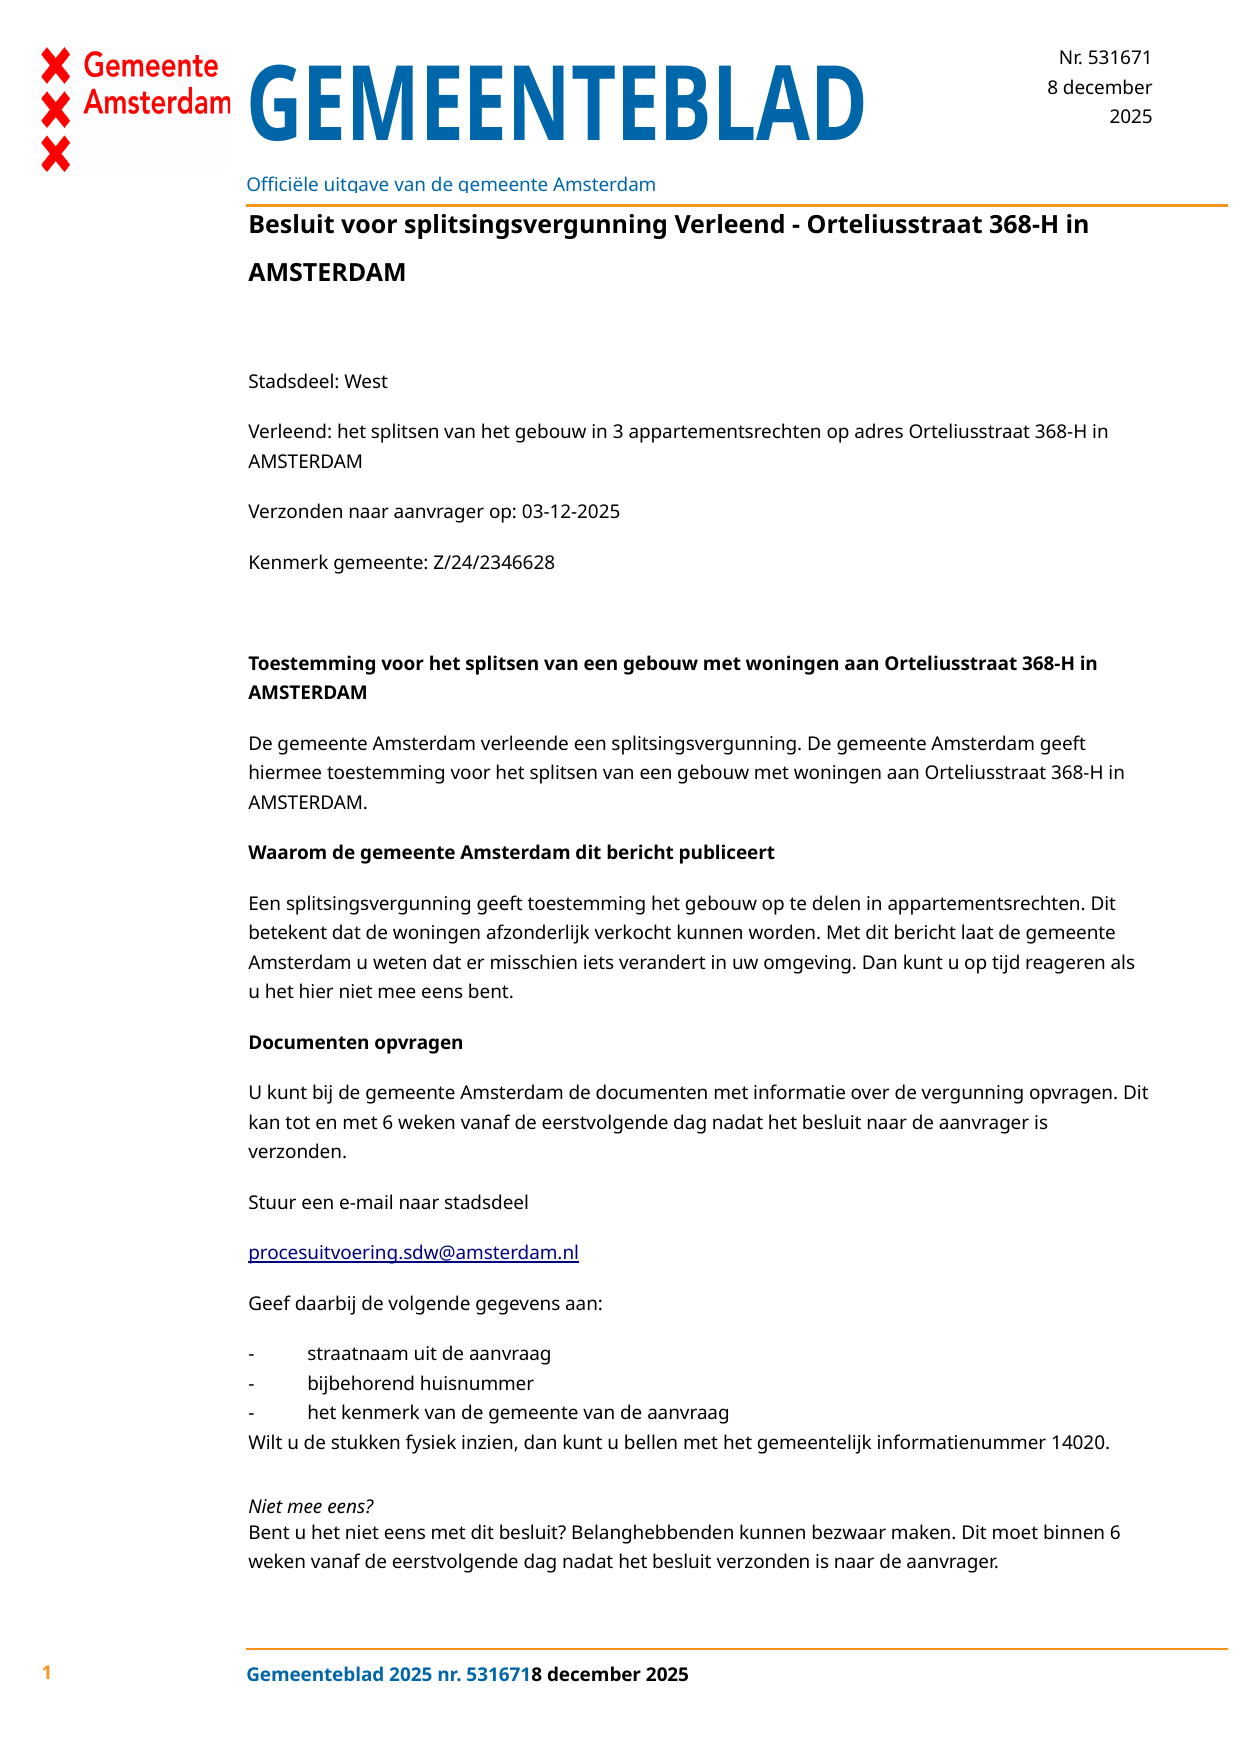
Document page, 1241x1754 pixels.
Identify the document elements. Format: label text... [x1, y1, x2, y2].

text Toestemming voor het splitsen van een gebouw met woningen aan Orteliusstraat 368-H in AMSTERDAM [248, 650, 1152, 705]
text U kunt bij de gemeente Amsterdam de documenten met informatie over de vergunning opvragen. Dit kan tot en met 6 weken vanaf de eerstvolgende dag nadat het besluit naar de aanvrager is verzonden. [248, 1079, 1152, 1164]
list het kenmerk van de gemeente van de aanvraag [248, 1399, 1152, 1425]
text Verzonden naar aanvrager op: 03-12-2025 [248, 499, 1152, 524]
text Een splitsingsvergunning geeft toestemming het gebouw op te delen in appartementsrechten. Dit betekent dat de woningen afzonderlijk verkocht kunnen worden. Met dit bericht laat de gemeente Amsterdam u weten dat er misschien iets verandert in uw omgeving. Dan kunt u op tijd reageren als u het hier niet mee eens bent. [248, 890, 1152, 1004]
text Verleend: het splitsen van het gebouw in 3 appartementsrechten op adres Orteliusstraat 368-H in AMSTERDAM [248, 419, 1152, 474]
list bijbehorend huisnummer [248, 1370, 1152, 1396]
text De gemeente Amsterdam verleende een splitsingsvergunning. De gemeente Amsterdam geeft hiermee toestemming voor het splitsen van een gebouw met woningen aan Orteliusstraat 368-H in AMSTERDAM. [248, 730, 1152, 815]
text Stuur een e-mail naar stadsdeel [248, 1189, 1152, 1215]
picture [41, 47, 231, 172]
text Geef daarbij de volgende gegevens aan: [248, 1290, 1152, 1316]
text Wilt u de stukken fysiek inzien, dan kunt u bellen met het gemeentelijk informatienummer 14020. [248, 1429, 1152, 1455]
list straatnaam uit de aanvraag [248, 1340, 1152, 1366]
text Besluit voor splitsingsvergunning Verleend - Orteliusstraat 368-H in AMSTERDAM [248, 207, 1152, 288]
text Bent u het niet eens met dit besluit? Belanghebbenden kunnen bezwaar maken. Dit moet binnen 6 weken vanaf de eerstvolgende dag nadat het besluit verzonden is naar de aanvrager. [248, 1519, 1152, 1574]
text Kenmerk gemeente: Z/24/2346628 [248, 549, 1152, 575]
text Niet mee eens? [248, 1493, 1152, 1519]
text procesuitvoering.sdw@amsterdam.nl [248, 1239, 1152, 1265]
text Documenten opvragen [248, 1029, 1152, 1055]
text Stadsdeel: West [248, 368, 1152, 394]
text Waarom de gemeente Amsterdam dit bericht publiceert [248, 839, 1152, 865]
